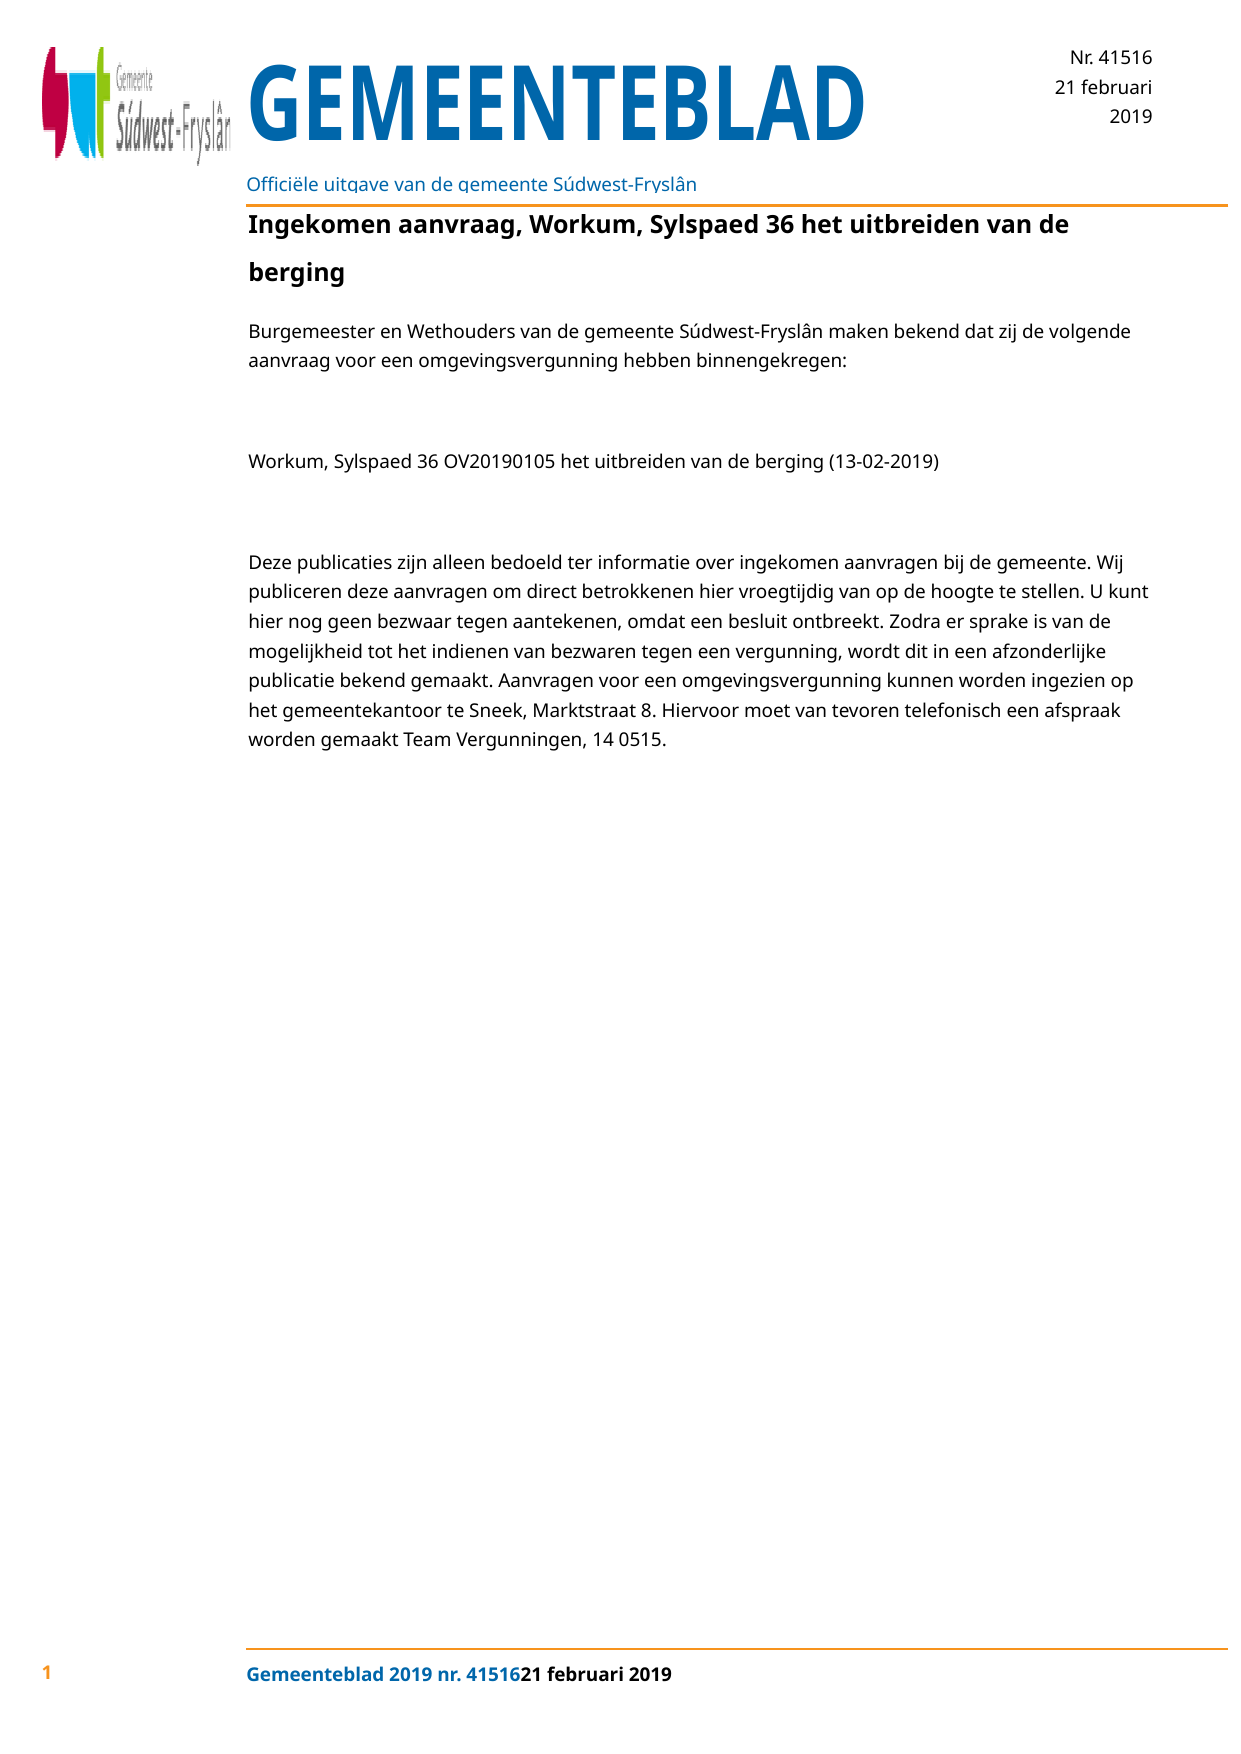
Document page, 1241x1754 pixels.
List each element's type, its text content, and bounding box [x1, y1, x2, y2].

text Burgemeester en Wethouders van de gemeente Súdwest-Fryslân maken bekend dat zij de volgende aanvraag voor een omgevingsvergunning hebben binnengekregen: [248, 318, 1152, 373]
text Workum, Sylspaed 36 OV20190105 het uitbreiden van de berging (13-02-2019) [248, 448, 1152, 474]
picture [41, 47, 231, 172]
text Ingekomen aanvraag, Workum, Sylspaed 36 het uitbreiden van de berging [248, 207, 1152, 288]
text Deze publicaties zijn alleen bedoeld ter informatie over ingekomen aanvragen bij de gemeente. Wij publiceren deze aanvragen om direct betrokkenen hier vroegtijdig van op de hoogte te stellen. U kunt hier nog geen bezwaar tegen aantekenen, omdat een besluit ontbreekt. Zodra er sprake is van de mogelijkheid tot het indienen van bezwaren tegen een vergunning, wordt dit in een afzonderlijke publicatie bekend gemaakt. Aanvragen voor een omgevingsvergunning kunnen worden ingezien op het gemeentekantoor te Sneek, Marktstraat 8. Hiervoor moet van tevoren telefonisch een afspraak worden gemaakt Team Vergunningen, 14 0515. [248, 549, 1152, 752]
